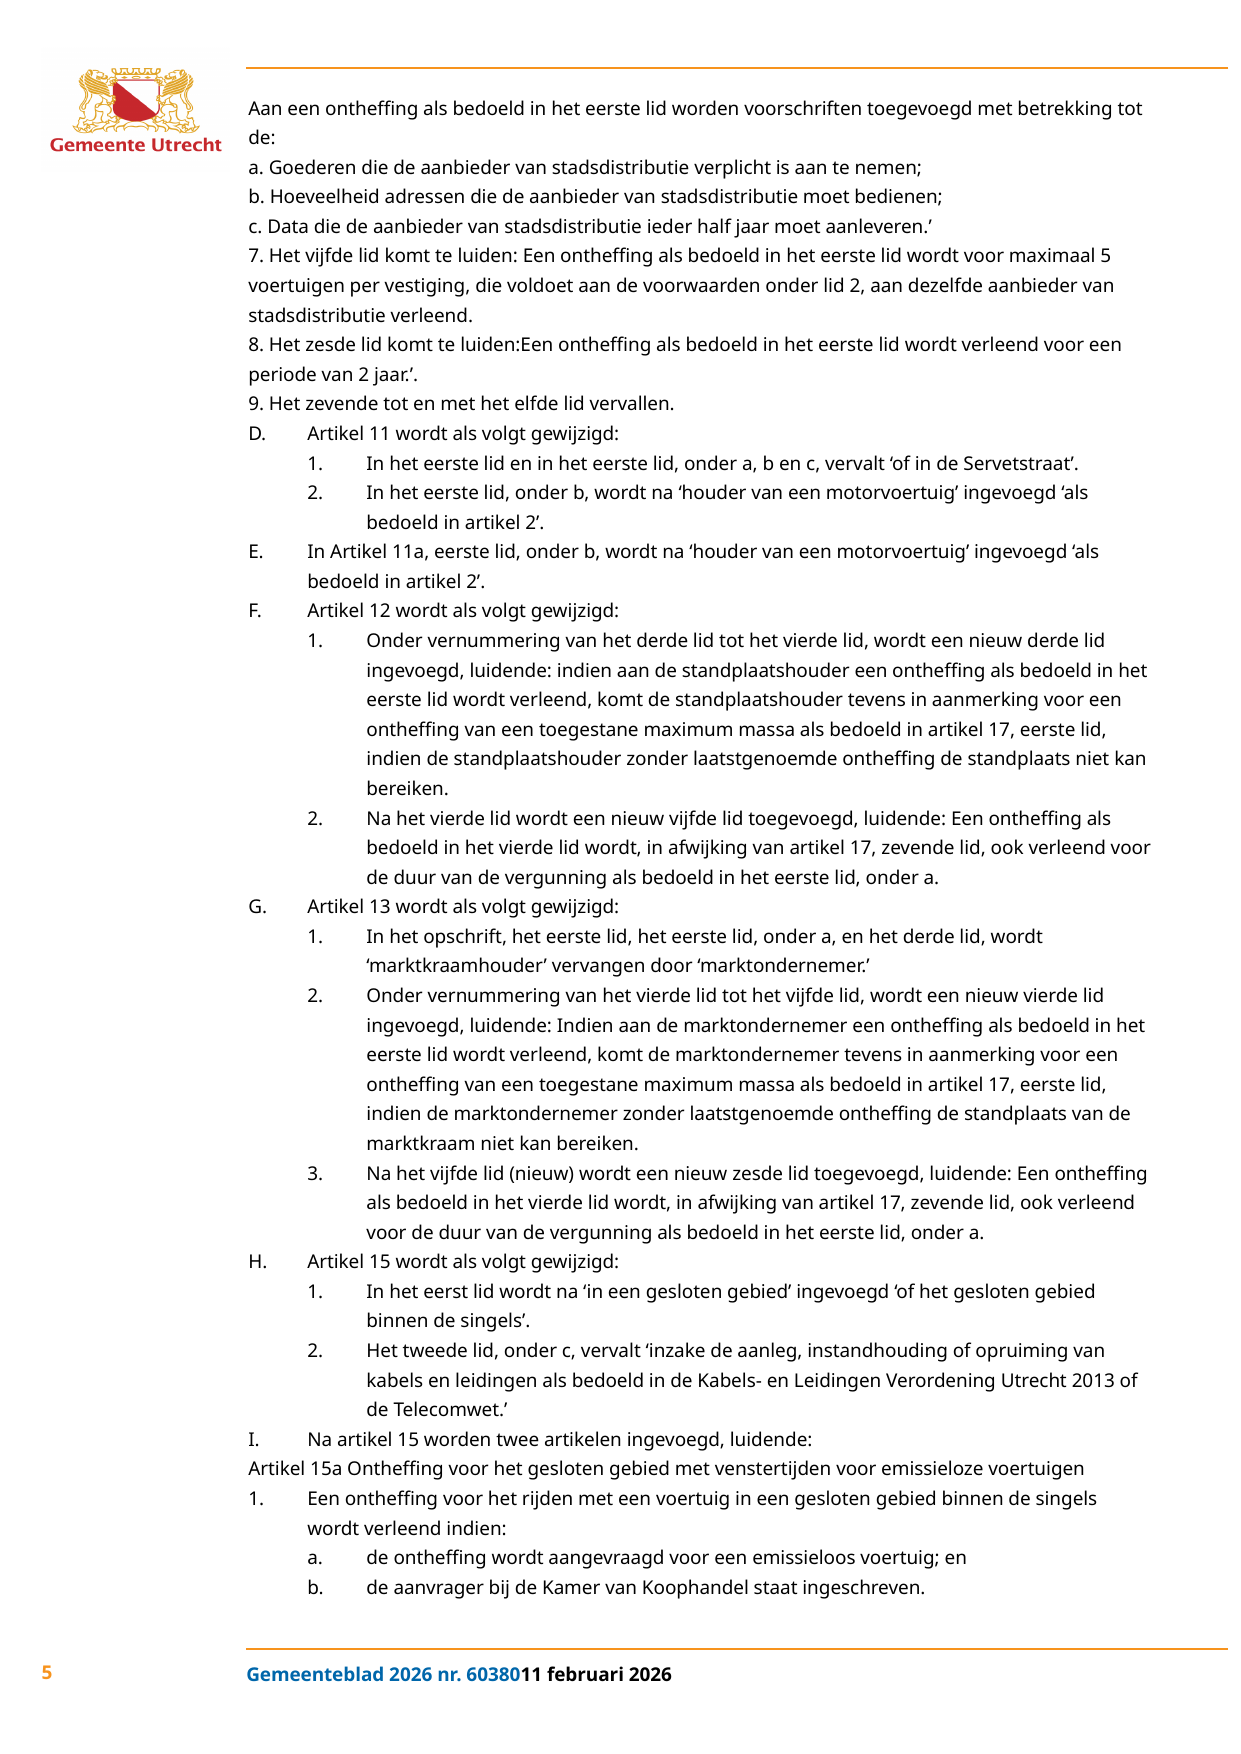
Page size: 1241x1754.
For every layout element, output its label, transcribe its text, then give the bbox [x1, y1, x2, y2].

text b. Hoeveelheid adressen die de aanbieder van stadsdistributie moet bedienen; [248, 183, 1152, 209]
list In het eerste lid, onder b, wordt na ‘houder van een motorvoertuig’ ingevoegd ‘als bedoeld in artikel 2’. [307, 479, 1152, 535]
list Na het vierde lid wordt een nieuw vijfde lid toegevoegd, luidende: Een ontheffing als bedoeld in het vierde lid wordt, in afwijking van artikel 17, zevende lid, ook verleend voor de duur van de vergunning als bedoeld in het eerste lid, onder a. [307, 805, 1152, 890]
text Aan een ontheffing als bedoeld in het eerste lid worden voorschriften toegevoegd met betrekking tot de: [248, 95, 1152, 150]
list Artikel 13 wordt als volgt gewijzigd: [248, 893, 1152, 919]
text a. Goederen die de aanbieder van stadsdistributie verplicht is aan te nemen; [248, 154, 1152, 180]
text 8. Het zesde lid komt te luiden:Een ontheffing als bedoeld in het eerste lid wordt verleend voor een periode van 2 jaar.’. [248, 331, 1152, 387]
text 7. Het vijfde lid komt te luiden: Een ontheffing als bedoeld in het eerste lid wordt voor maximaal 5 voertuigen per vestiging, die voldoet aan de voorwaarden onder lid 2, aan dezelfde aanbieder van stadsdistributie verleend. [248, 243, 1152, 328]
picture [41, 47, 231, 172]
list In Artikel 11a, eerste lid, onder b, wordt na ‘houder van een motorvoertuig’ ingevoegd ‘als bedoeld in artikel 2’. [248, 538, 1152, 594]
text 9. Het zevende tot en met het elfde lid vervallen. [248, 391, 1152, 416]
text Artikel 15a Ontheffing voor het gesloten gebied met venstertijden voor emissieloze voertuigen [248, 1456, 1152, 1481]
list In het eerste lid en in het eerste lid, onder a, b en c, vervalt ‘of in de Servetstraat’. [307, 450, 1152, 476]
list Na het vijfde lid (nieuw) wordt een nieuw zesde lid toegevoegd, luidende: Een ontheffing als bedoeld in het vierde lid wordt, in afwijking van artikel 17, zevende lid, ook verleend voor de duur van de vergunning als bedoeld in het eerste lid, onder a. [307, 1160, 1152, 1245]
list Na artikel 15 worden twee artikelen ingevoegd, luidende: [248, 1426, 1152, 1452]
list de aanvrager bij de Kamer van Koophandel staat ingeschreven. [307, 1574, 1152, 1600]
list Artikel 12 wordt als volgt gewijzigd: [248, 598, 1152, 623]
list Artikel 15 wordt als volgt gewijzigd: [248, 1248, 1152, 1274]
list Artikel 11 wordt als volgt gewijzigd: [248, 420, 1152, 446]
list In het eerst lid wordt na ‘in een gesloten gebied’ ingevoegd ‘of het gesloten gebied binnen de singels’. [307, 1278, 1152, 1333]
list de ontheffing wordt aangevraagd voor een emissieloos voertuig; en [307, 1544, 1152, 1570]
list In het opschrift, het eerste lid, het eerste lid, onder a, en het derde lid, wordt ‘marktkraamhouder’ vervangen door ‘marktondernemer.’ [307, 923, 1152, 978]
list Onder vernummering van het derde lid tot het vierde lid, wordt een nieuw derde lid ingevoegd, luidende: indien aan de standplaatshouder een ontheffing als bedoeld in het eerste lid wordt verleend, komt de standplaatshouder tevens in aanmerking voor een ontheffing van een toegestane maximum massa als bedoeld in artikel 17, eerste lid, indien de standplaatshouder zonder laatstgenoemde ontheffing de standplaats niet kan bereiken. [307, 627, 1152, 801]
list Een ontheffing voor het rijden met een voertuig in een gesloten gebied binnen de singels wordt verleend indien: [248, 1485, 1152, 1541]
list Het tweede lid, onder c, vervalt ‘inzake de aanleg, instandhouding of opruiming van kabels en leidingen als bedoeld in de Kabels- en Leidingen Verordening Utrecht 2013 of de Telecomwet.’ [307, 1337, 1152, 1422]
text c. Data die de aanbieder van stadsdistributie ieder half jaar moet aanleveren.’ [248, 213, 1152, 239]
list Onder vernummering van het vierde lid tot het vijfde lid, wordt een nieuw vierde lid ingevoegd, luidende: Indien aan de marktondernemer een ontheffing als bedoeld in het eerste lid wordt verleend, komt de marktondernemer tevens in aanmerking voor een ontheffing van een toegestane maximum massa als bedoeld in artikel 17, eerste lid, indien de marktondernemer zonder laatstgenoemde ontheffing de standplaats van de marktkraam niet kan bereiken. [307, 982, 1152, 1156]
